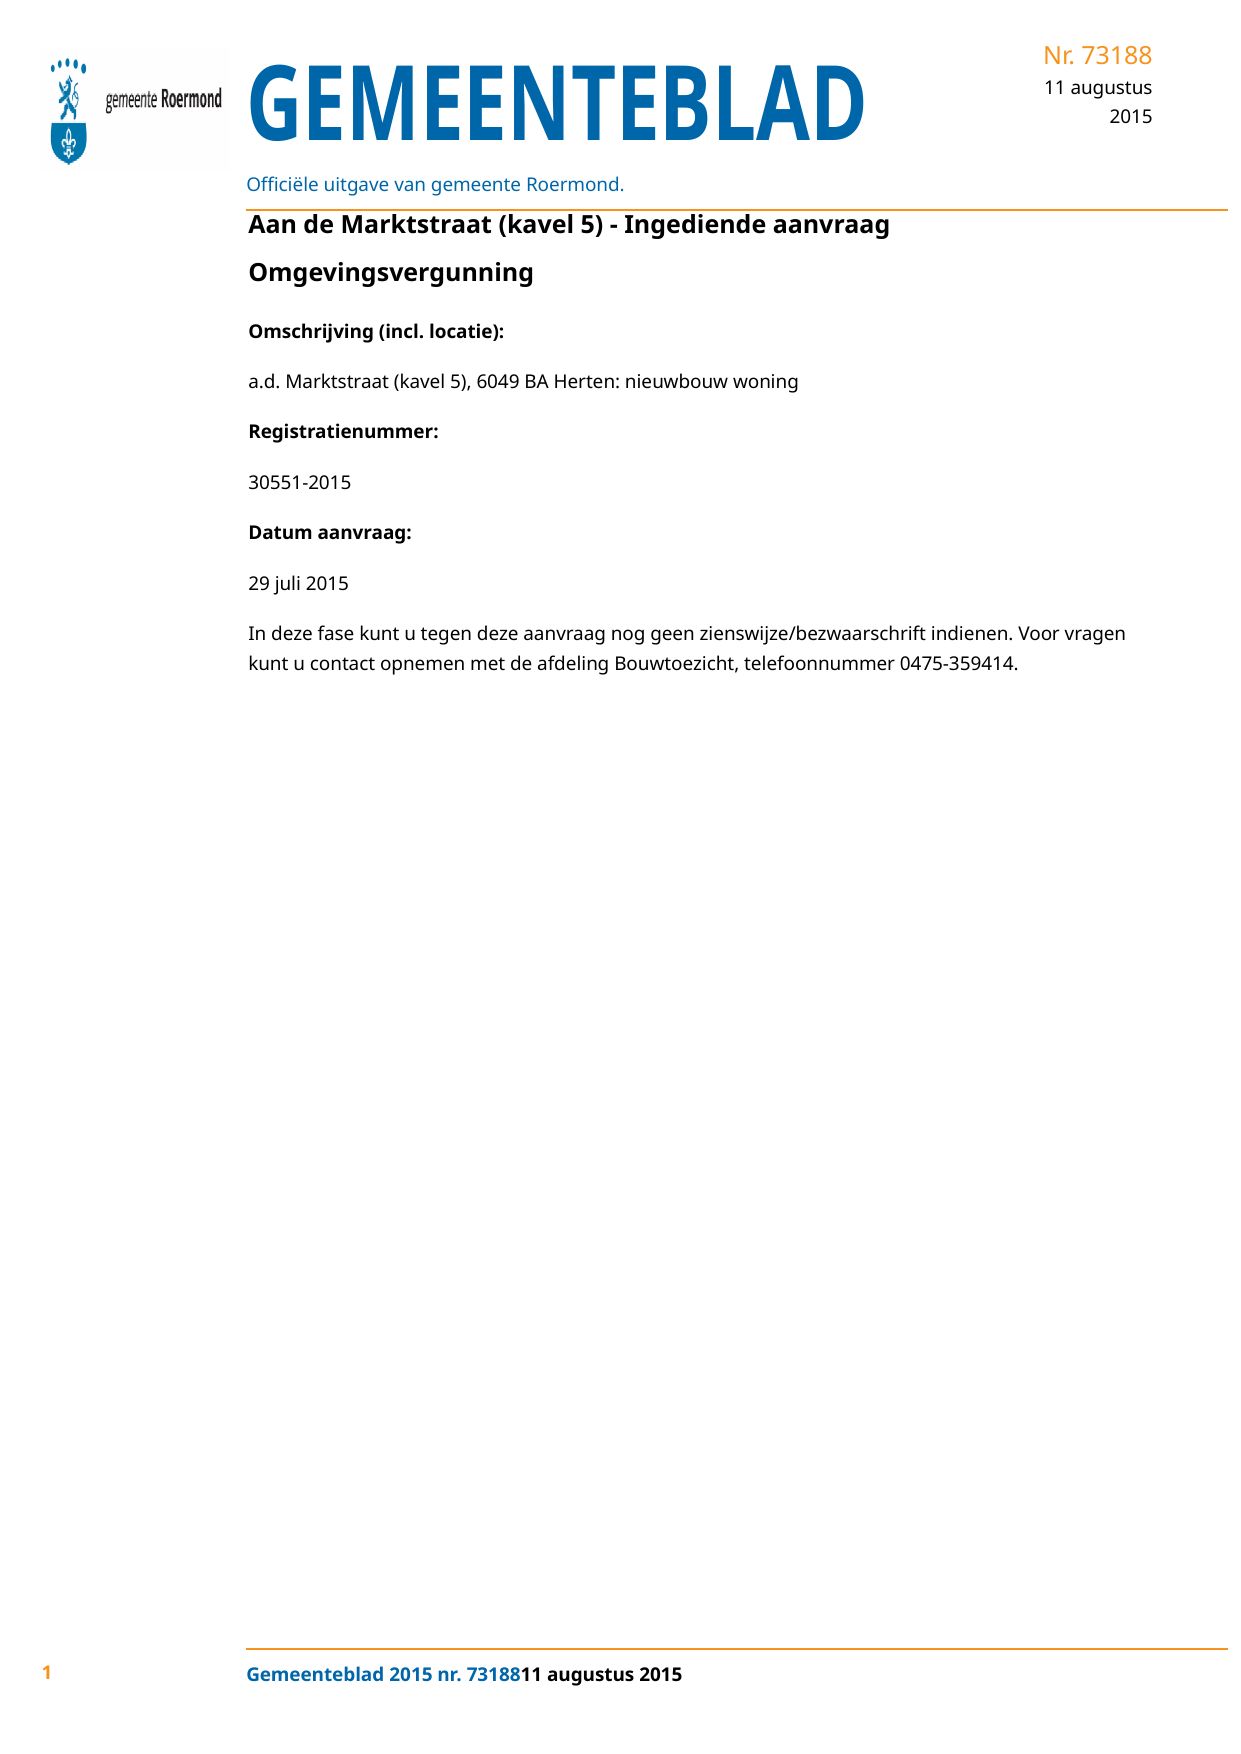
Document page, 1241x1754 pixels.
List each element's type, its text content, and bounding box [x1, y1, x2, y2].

text In deze fase kunt u tegen deze aanvraag nog geen zienswijze/bezwaarschrift indienen. Voor vragen kunt u contact opnemen met de afdeling Bouwtoezicht, telefoonnummer 0475-359414. [248, 620, 1152, 676]
text Datum aanvraag: [248, 519, 1152, 545]
picture [41, 47, 231, 172]
text Registratienummer: [248, 419, 1152, 444]
text 30551-2015 [248, 469, 1152, 495]
text Aan de Marktstraat (kavel 5) - Ingediende aanvraag Omgevingsvergunning [248, 211, 1152, 288]
text 29 juli 2015 [248, 570, 1152, 596]
text Omschrijving (incl. locatie): [248, 318, 1152, 344]
text a.d. Marktstraat (kavel 5), 6049 BA Herten: nieuwbouw woning [248, 368, 1152, 394]
